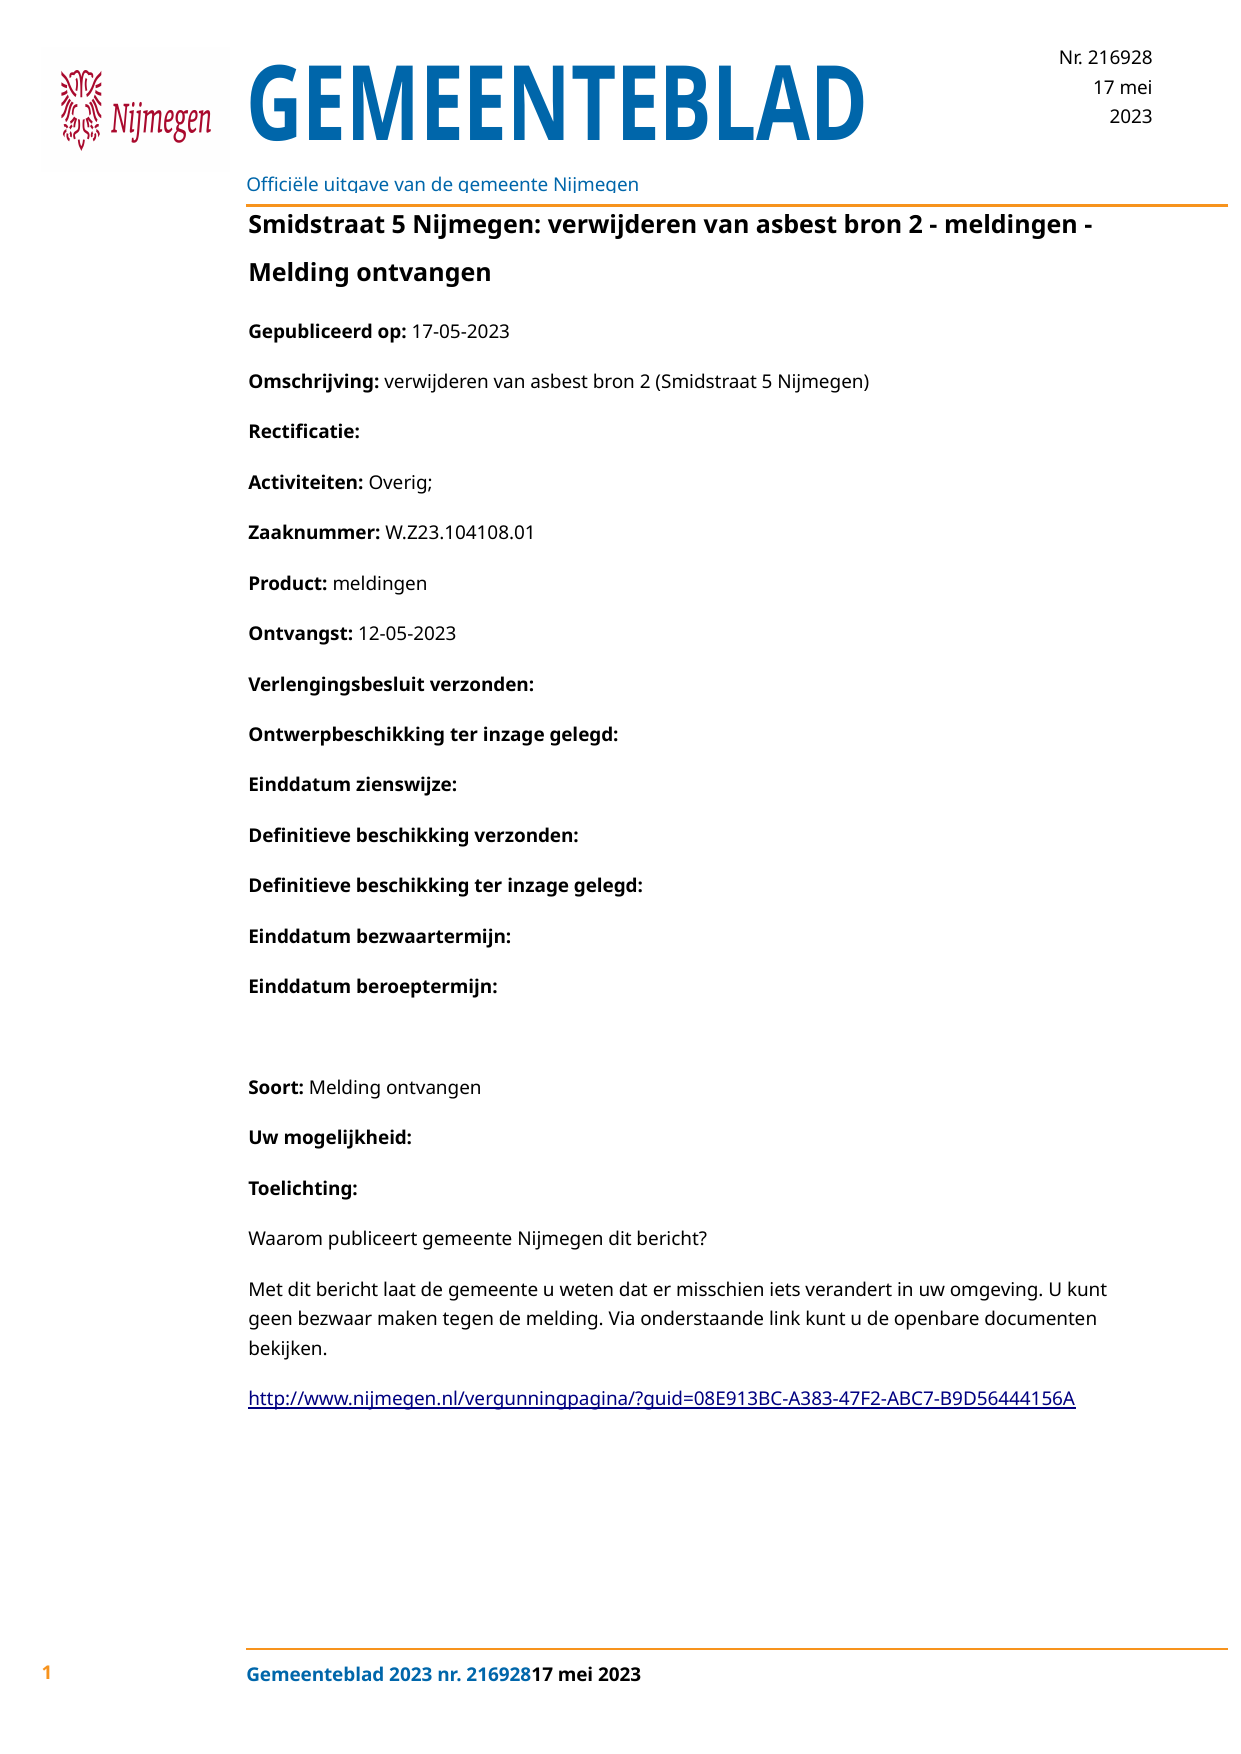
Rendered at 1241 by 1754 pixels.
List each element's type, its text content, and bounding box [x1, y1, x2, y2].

text Ontvangst: 12-05-2023 [248, 620, 1152, 646]
text Einddatum zienswijze: [248, 772, 1152, 797]
text Gepubliceerd op: 17-05-2023 [248, 318, 1152, 344]
text Rectificatie: [248, 419, 1152, 444]
text Product: meldingen [248, 570, 1152, 596]
text Soort: Melding ontvangen [248, 1074, 1152, 1100]
text Einddatum bezwaartermijn: [248, 923, 1152, 949]
text Uw mogelijkheid: [248, 1124, 1152, 1150]
text Omschrijving: verwijderen van asbest bron 2 (Smidstraat 5 Nijmegen) [248, 368, 1152, 394]
text Met dit bericht laat de gemeente u weten dat er misschien iets verandert in uw omgeving. U kunt geen bezwaar maken tegen de melding. Via onderstaande link kunt u de openbare documenten bekijken. [248, 1276, 1152, 1361]
text Verlengingsbesluit verzonden: [248, 671, 1152, 697]
text Einddatum beroeptermijn: [248, 973, 1152, 999]
text http://www.nijmegen.nl/vergunningpagina/?guid=08E913BC-A383-47F2-ABC7-B9D56444156A [248, 1385, 1152, 1411]
text Ontwerpbeschikking ter inzage gelegd: [248, 721, 1152, 747]
text Definitieve beschikking ter inzage gelegd: [248, 872, 1152, 898]
text Smidstraat 5 Nijmegen: verwijderen van asbest bron 2 - meldingen - Melding ontvangen [248, 207, 1152, 288]
picture [41, 47, 231, 172]
text Zaaknummer: W.Z23.104108.01 [248, 519, 1152, 545]
text Activiteiten: Overig; [248, 469, 1152, 495]
text Definitieve beschikking verzonden: [248, 822, 1152, 848]
text Waarom publiceert gemeente Nijmegen dit bericht? [248, 1225, 1152, 1251]
text Toelichting: [248, 1175, 1152, 1201]
